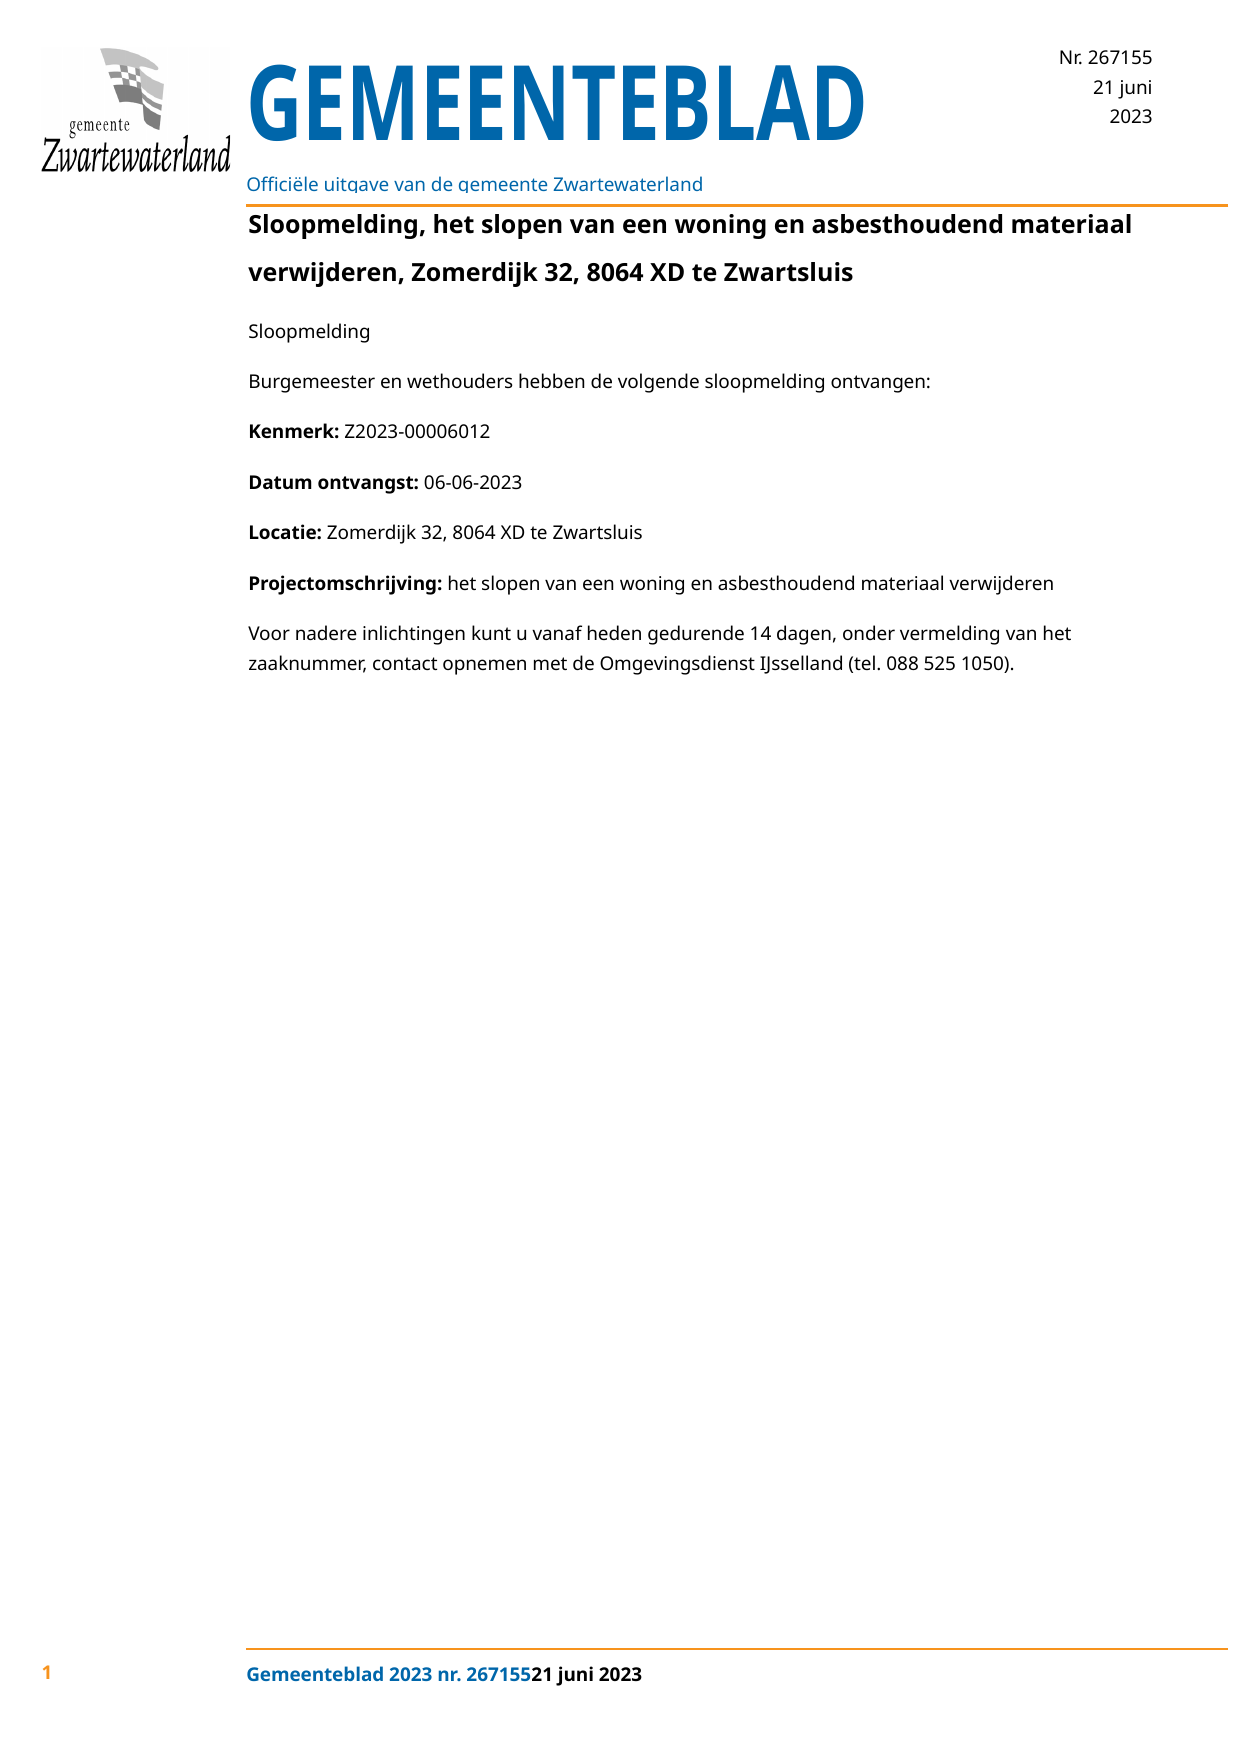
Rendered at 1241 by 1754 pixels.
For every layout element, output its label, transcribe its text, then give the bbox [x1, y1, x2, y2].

text Locatie: Zomerdijk 32, 8064 XD te Zwartsluis [248, 519, 1152, 545]
picture [41, 47, 231, 172]
text Sloopmelding, het slopen van een woning en asbesthoudend materiaal verwijderen, Zomerdijk 32, 8064 XD te Zwartsluis [248, 207, 1152, 288]
text Voor nadere inlichtingen kunt u vanaf heden gedurende 14 dagen, onder vermelding van het zaaknummer, contact opnemen met de Omgevingsdienst IJsselland (tel. 088 525 1050). [248, 620, 1152, 676]
text Kenmerk: Z2023-00006012 [248, 419, 1152, 444]
text Datum ontvangst: 06-06-2023 [248, 469, 1152, 495]
text Sloopmelding [248, 318, 1152, 344]
text Burgemeester en wethouders hebben de volgende sloopmelding ontvangen: [248, 368, 1152, 394]
text Projectomschrijving: het slopen van een woning en asbesthoudend materiaal verwijderen [248, 570, 1152, 596]
